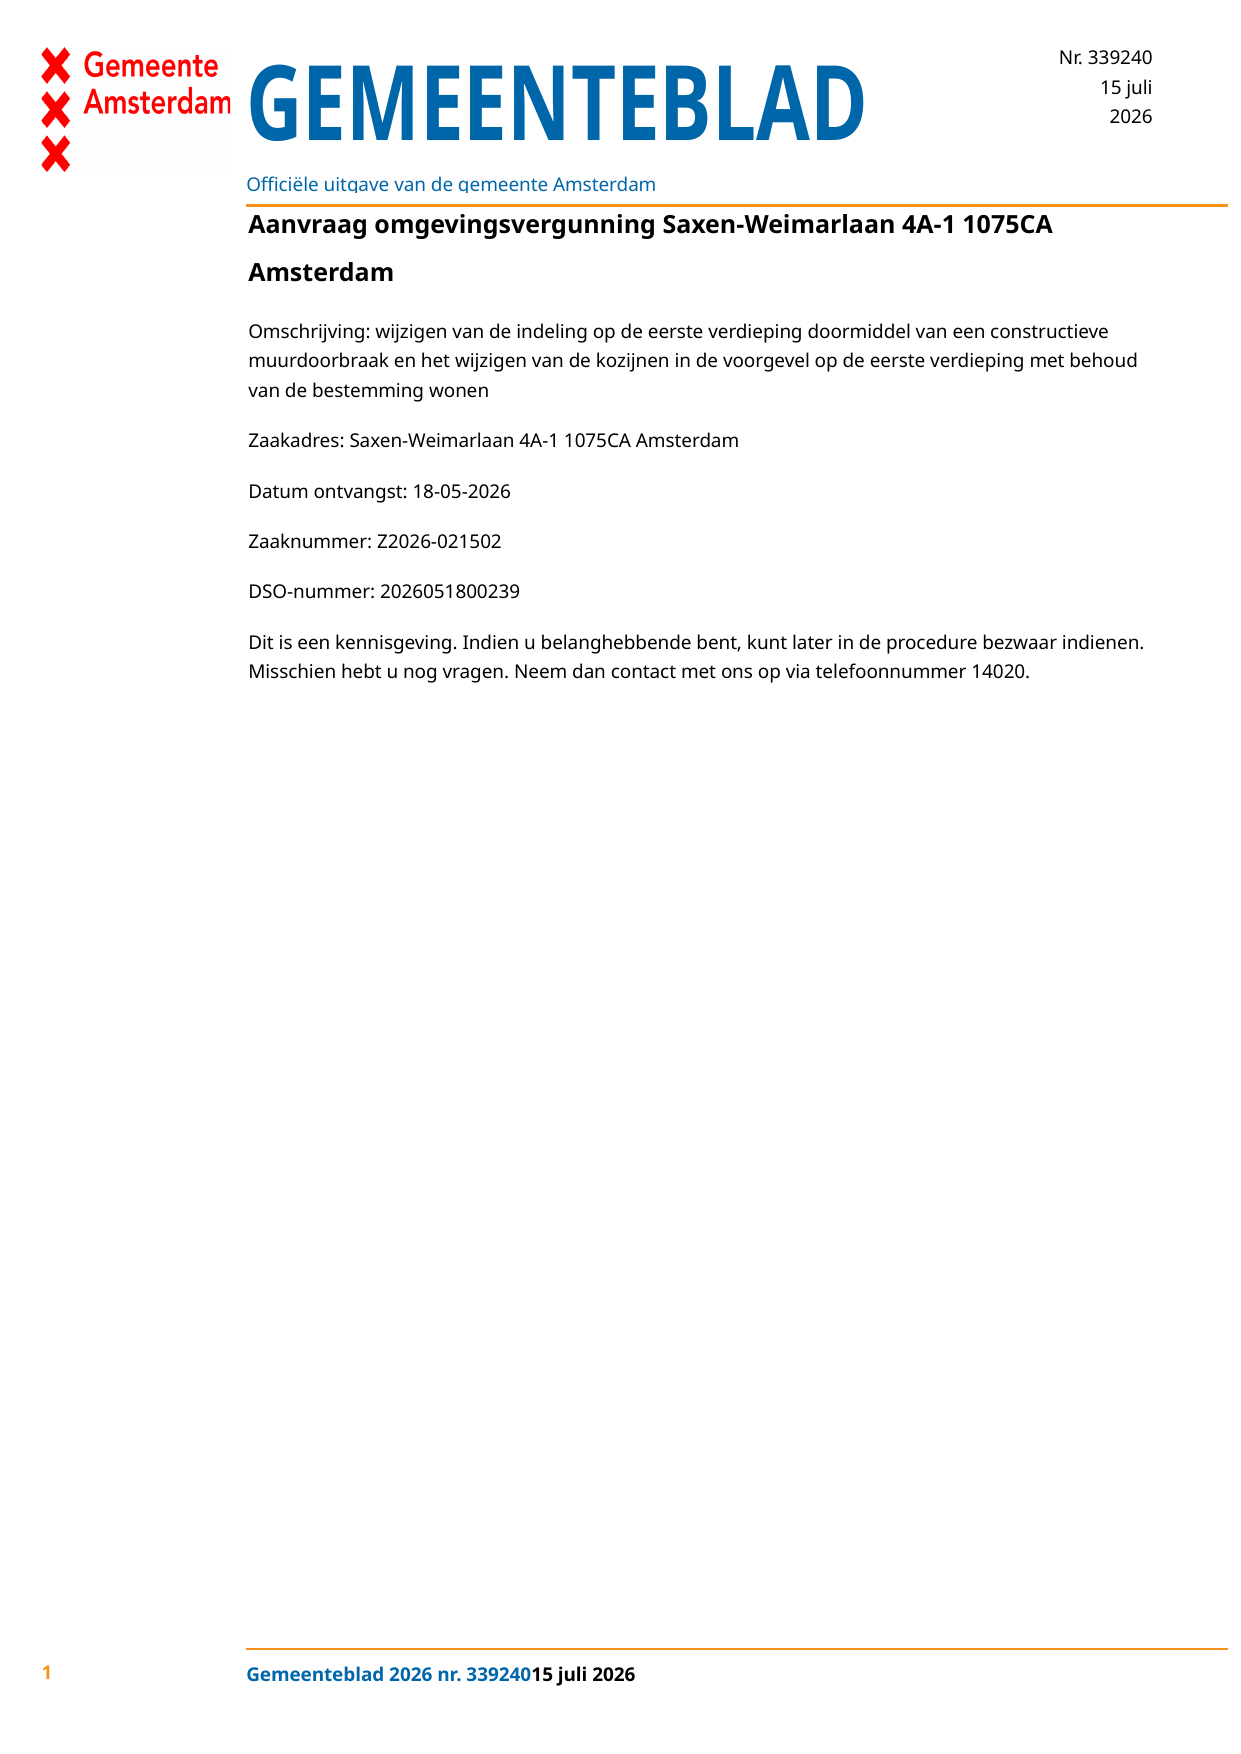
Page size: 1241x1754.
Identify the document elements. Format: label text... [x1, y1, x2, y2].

text Datum ontvangst: 18-05-2026 [248, 478, 1152, 504]
text Zaaknummer: Z2026-021502 [248, 528, 1152, 554]
text Aanvraag omgevingsvergunning Saxen-Weimarlaan 4A-1 1075CA Amsterdam [248, 207, 1152, 288]
text Zaakadres: Saxen-Weimarlaan 4A-1 1075CA Amsterdam [248, 427, 1152, 453]
text DSO-nummer: 2026051800239 [248, 579, 1152, 604]
picture [41, 47, 231, 172]
text Dit is een kennisgeving. Indien u belanghebbende bent, kunt later in de procedure bezwaar indienen. Misschien hebt u nog vragen. Neem dan contact met ons op via telefoonnummer 14020. [248, 629, 1152, 684]
text Omschrijving: wijzigen van de indeling op de eerste verdieping doormiddel van een constructieve muurdoorbraak en het wijzigen van de kozijnen in de voorgevel op de eerste verdieping met behoud van de bestemming wonen [248, 318, 1152, 403]
